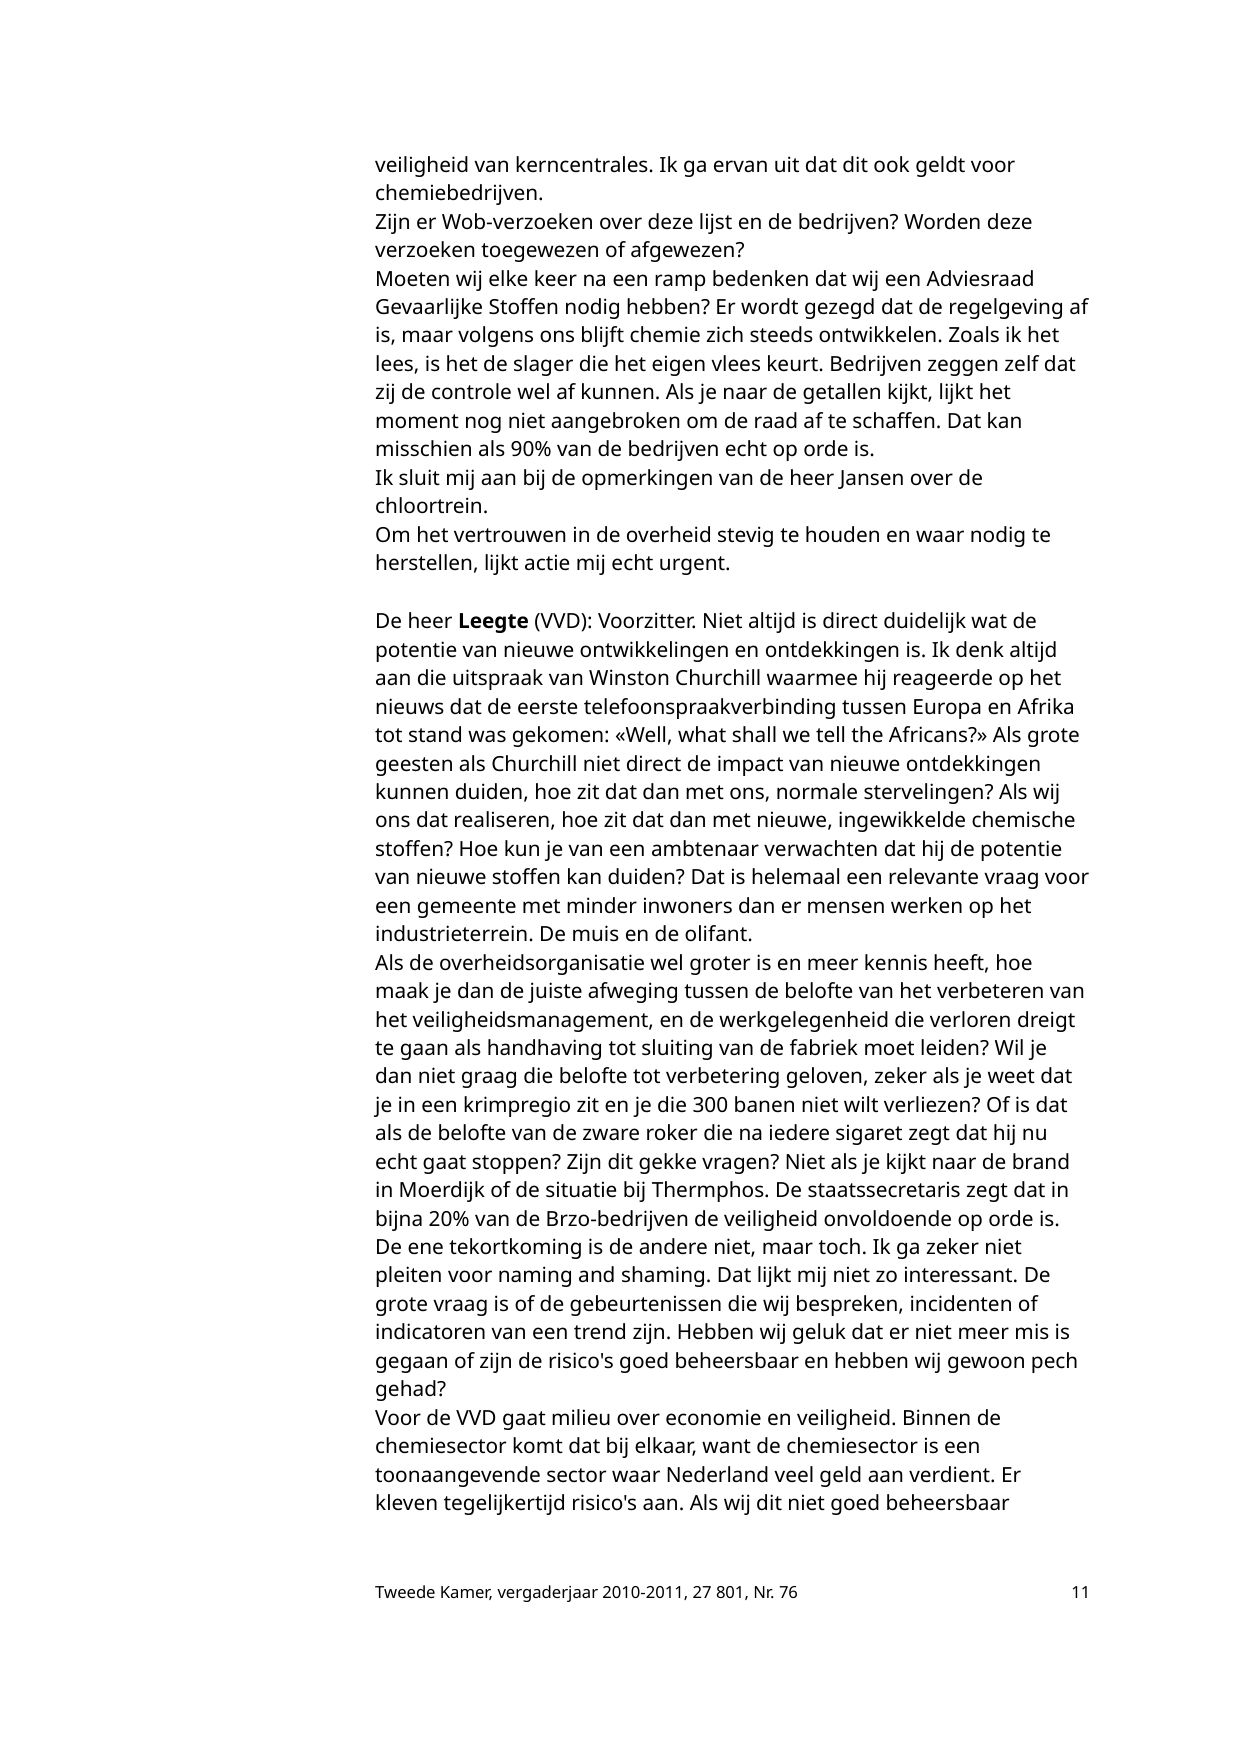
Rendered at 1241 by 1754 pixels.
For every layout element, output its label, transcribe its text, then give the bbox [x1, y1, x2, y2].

text Zijn er Wob-verzoeken over deze lijst en de bedrijven? Worden deze verzoeken toegewezen of afgewezen? [375, 207, 1090, 264]
text Als de overheidsorganisatie wel groter is en meer kennis heeft, hoe maak je dan de juiste afweging tussen de belofte van het verbeteren van het veiligheidsmanagement, en de werkgelegenheid die verloren dreigt te gaan als handhaving tot sluiting van de fabriek moet leiden? Wil je dan niet graag die belofte tot verbetering geloven, zeker als je weet dat je in een krimpregio zit en je die 300 banen niet wilt verliezen? Of is dat als de belofte van de zware roker die na iedere sigaret zegt dat hij nu echt gaat stoppen? Zijn dit gekke vragen? Niet als je kijkt naar de brand in Moerdijk of de situatie bij Thermphos. De staatssecretaris zegt dat in bijna 20% van de Brzo-bedrijven de veiligheid onvoldoende op orde is. De ene tekortkoming is de andere niet, maar toch. Ik ga zeker niet pleiten voor naming and shaming. Dat lijkt mij niet zo interessant. De grote vraag is of de gebeurtenissen die wij bespreken, incidenten of indicatoren van een trend zijn. Hebben wij geluk dat er niet meer mis is gegaan of zijn de risico's goed beheersbaar en hebben wij gewoon pech gehad? [375, 948, 1090, 1403]
text Om het vertrouwen in de overheid stevig te houden en waar nodig te herstellen, lijkt actie mij echt urgent. [375, 520, 1090, 577]
text Voor de VVD gaat milieu over economie en veiligheid. Binnen de chemiesector komt dat bij elkaar, want de chemiesector is een toonaangevende sector waar Nederland veel geld aan verdient. Er kleven tegelijkertijd risico's aan. Als wij dit niet goed beheersbaar [375, 1403, 1090, 1517]
text Ik sluit mij aan bij de opmerkingen van de heer Jansen over de chloortrein. [375, 463, 1090, 520]
text Moeten wij elke keer na een ramp bedenken dat wij een Adviesraad Gevaarlijke Stoffen nodig hebben? Er wordt gezegd dat de regelgeving af is, maar volgens ons blijft chemie zich steeds ontwikkelen. Zoals ik het lees, is het de slager die het eigen vlees keurt. Bedrijven zeggen zelf dat zij de controle wel af kunnen. Als je naar de getallen kijkt, lijkt het moment nog niet aangebroken om de raad af te schaffen. Dat kan misschien als 90% van de bedrijven echt op orde is. [375, 264, 1090, 463]
text De heer Leegte (VVD): Voorzitter. Niet altijd is direct duidelijk wat de potentie van nieuwe ontwikkelingen en ontdekkingen is. Ik denk altijd aan die uitspraak van Winston Churchill waarmee hij reageerde op het nieuws dat de eerste telefoonspraakverbinding tussen Europa en Afrika tot stand was gekomen: «Well, what shall we tell the Africans?» Als grote geesten als Churchill niet direct de impact van nieuwe ontdekkingen kunnen duiden, hoe zit dat dan met ons, normale stervelingen? Als wij ons dat realiseren, hoe zit dat dan met nieuwe, ingewikkelde chemische stoffen? Hoe kun je van een ambtenaar verwachten dat hij de potentie van nieuwe stoffen kan duiden? Dat is helemaal een relevante vraag voor een gemeente met minder inwoners dan er mensen werken op het industrieterrein. De muis en de olifant. [375, 607, 1090, 948]
text veiligheid van kerncentrales. Ik ga ervan uit dat dit ook geldt voor chemiebedrijven. [375, 150, 1090, 207]
